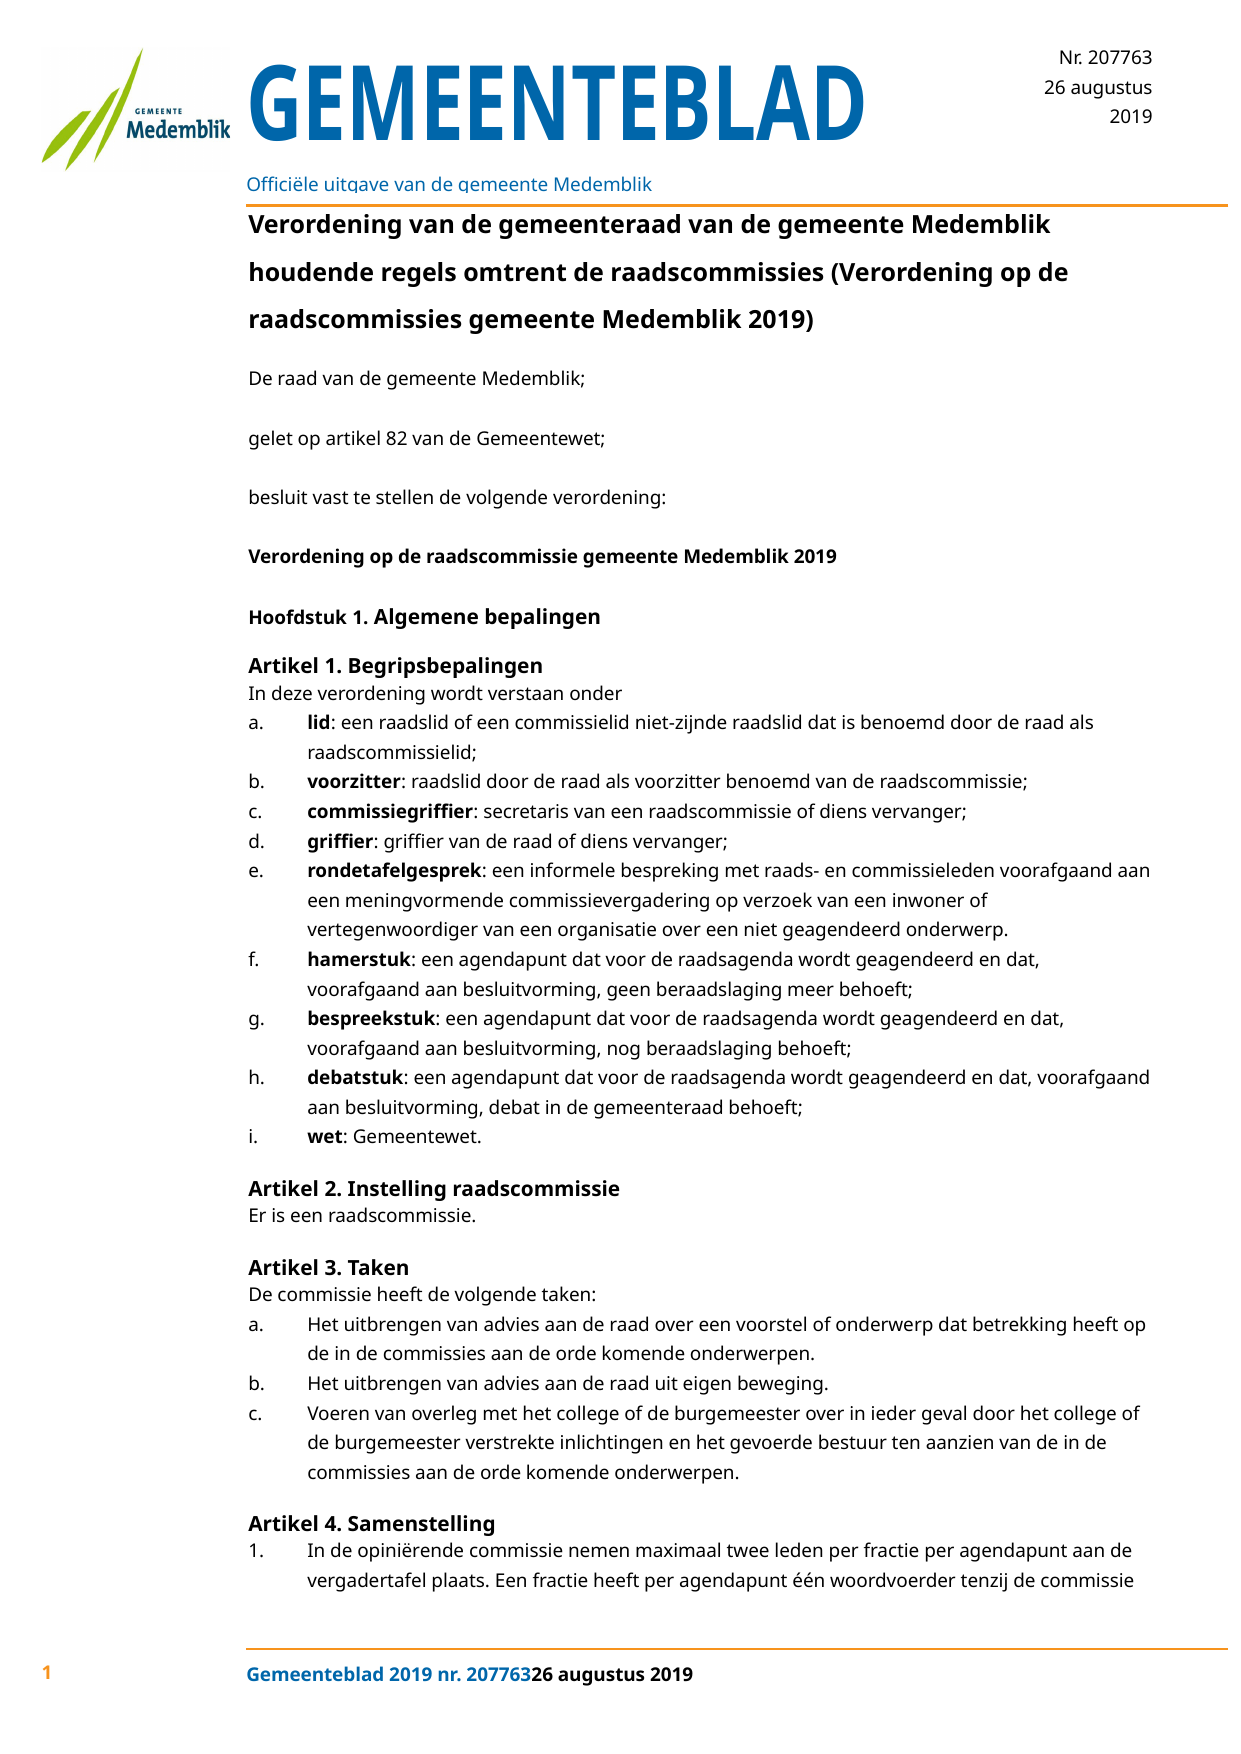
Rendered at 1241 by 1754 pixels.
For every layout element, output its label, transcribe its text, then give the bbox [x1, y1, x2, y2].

picture [41, 47, 231, 172]
text Artikel 3. Taken [248, 1253, 1152, 1281]
text Artikel 1. Begripsbepalingen [248, 651, 1152, 680]
text In deze verordening wordt verstaan onder [248, 680, 1152, 706]
text Er is een raadscommissie. [248, 1202, 1152, 1228]
text De commissie heeft de volgende taken: [248, 1281, 1152, 1307]
list lid: een raadslid of een commissielid niet-zijnde raadslid dat is benoemd door de raad als raadscommissielid; [248, 709, 1152, 765]
list Het uitbrengen van advies aan de raad over een voorstel of onderwerp dat betrekking heeft op de in de commissies aan de orde komende onderwerpen. [248, 1311, 1152, 1366]
text besluit vast te stellen de volgende verordening: [248, 484, 1152, 509]
list debatstuk: een agendapunt dat voor de raadsagenda wordt geagendeerd en dat, voorafgaand aan besluitvorming, debat in de gemeenteraad behoeft; [248, 1064, 1152, 1120]
list rondetafelgesprek: een informele bespreking met raads- en commissieleden voorafgaand aan een meningvormende commissievergadering op verzoek van een inwoner of vertegenwoordiger van een organisatie over een niet geagendeerd onderwerp. [248, 857, 1152, 942]
text De raad van de gemeente Medemblik; [248, 366, 1152, 391]
list hamerstuk: een agendapunt dat voor de raadsagenda wordt geagendeerd en dat, voorafgaand aan besluitvorming, geen beraadslaging meer behoeft; [248, 946, 1152, 1001]
list Voeren van overleg met het college of de burgemeester over in ieder geval door het college of de burgemeester verstrekte inlichtingen en het gevoerde bestuur ten aanzien van de in de commissies aan de orde komende onderwerpen. [248, 1400, 1152, 1484]
list Het uitbrengen van advies aan de raad uit eigen beweging. [248, 1370, 1152, 1396]
text Hoofdstuk 1. Algemene bepalingen [248, 602, 1152, 631]
text gelet op artikel 82 van de Gemeentewet; [248, 425, 1152, 450]
text Artikel 2. Instelling raadscommissie [248, 1174, 1152, 1202]
text Verordening op de raadscommissie gemeente Medemblik 2019 [248, 543, 1152, 569]
list commissiegriffier: secretaris van een raadscommissie of diens vervanger; [248, 798, 1152, 824]
text Verordening van de gemeenteraad van de gemeente Medemblik houdende regels omtrent de raadscommissies (Verordening op de raadscommissies gemeente Medemblik 2019) [248, 207, 1152, 336]
list In de opiniërende commissie nemen maximaal twee leden per fractie per agendapunt aan de vergadertafel plaats. Een fractie heeft per agendapunt één woordvoerder tenzij de commissie [248, 1538, 1152, 1593]
list voorzitter: raadslid door de raad als voorzitter benoemd van de raadscommissie; [248, 769, 1152, 794]
text Artikel 4. Samenstelling [248, 1509, 1152, 1538]
list bespreekstuk: een agendapunt dat voor de raadsagenda wordt geagendeerd en dat, voorafgaand aan besluitvorming, nog beraadslaging behoeft; [248, 1005, 1152, 1061]
list griffier: griffier van de raad of diens vervanger; [248, 828, 1152, 853]
list wet: Gemeentewet. [248, 1124, 1152, 1149]
